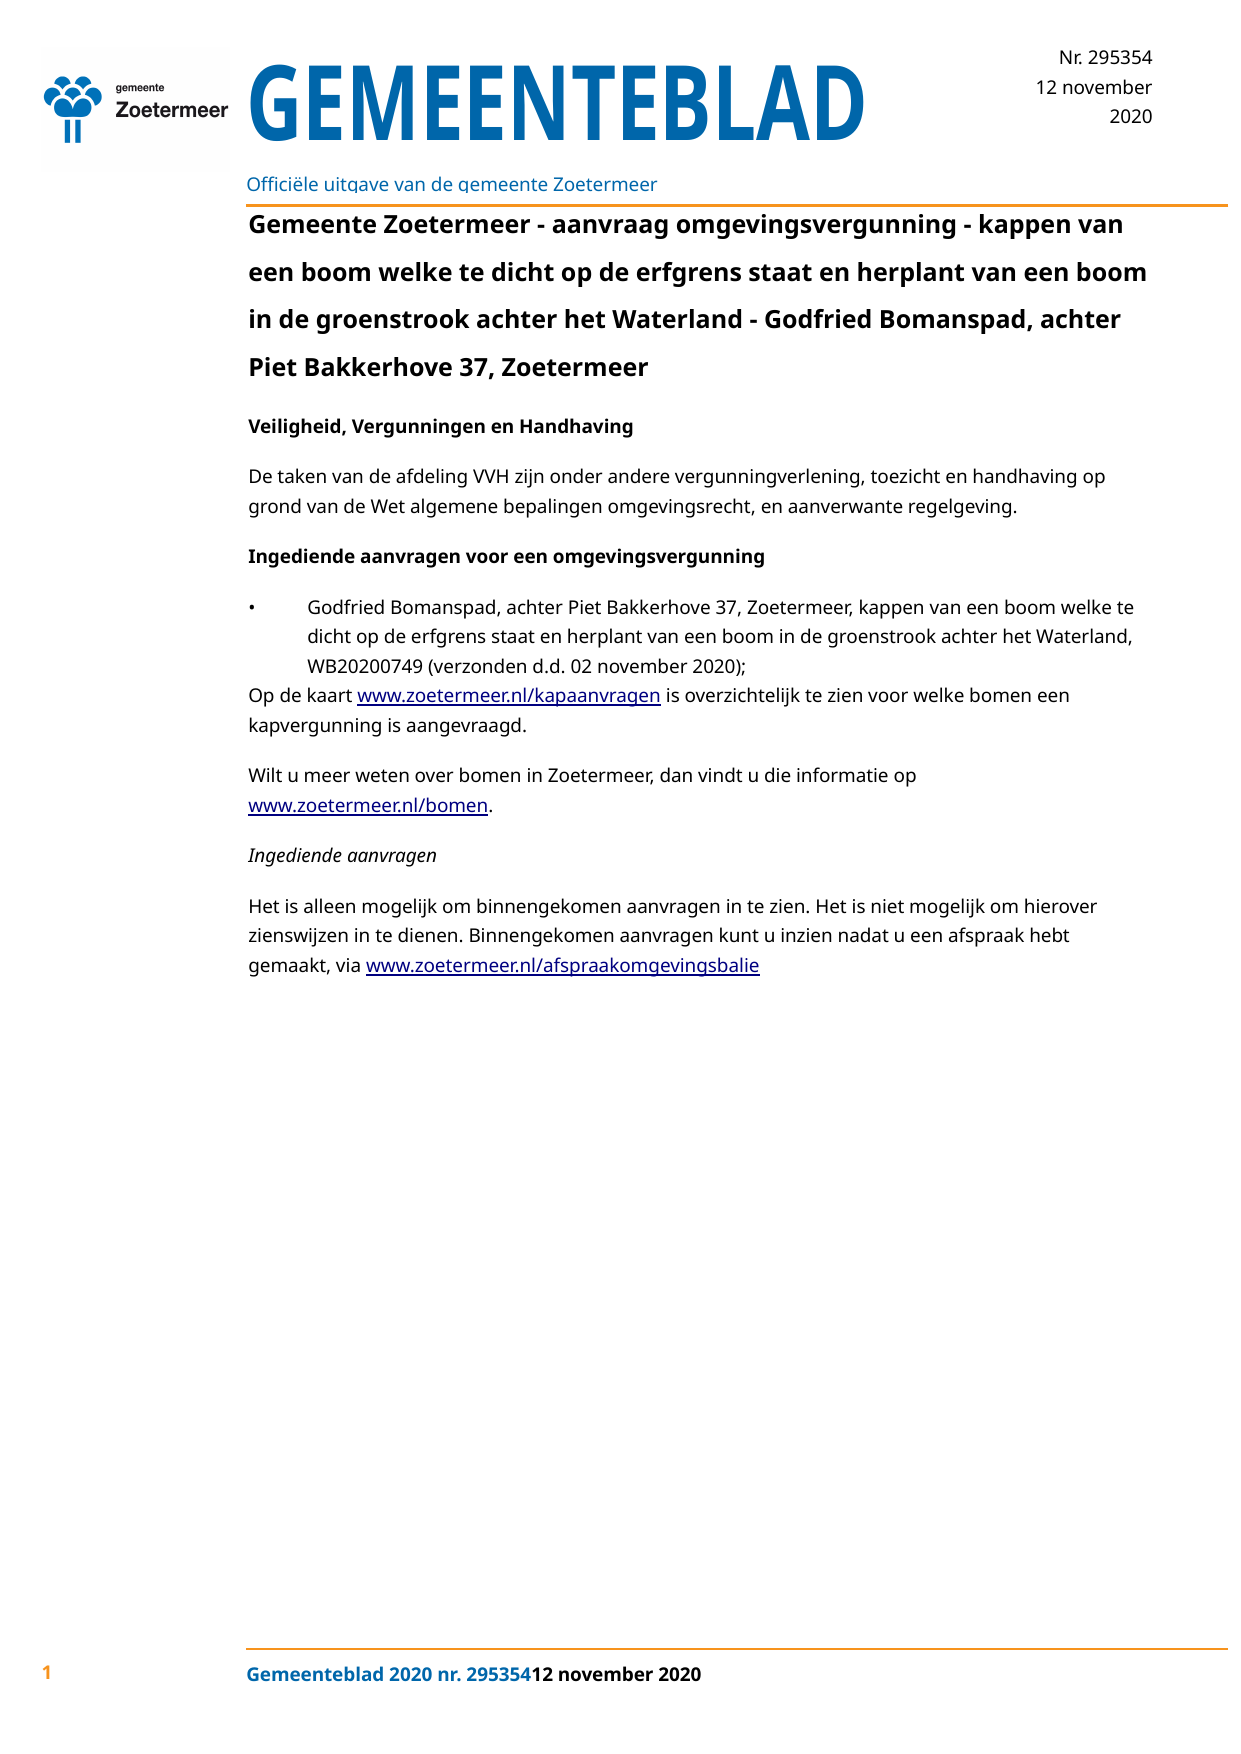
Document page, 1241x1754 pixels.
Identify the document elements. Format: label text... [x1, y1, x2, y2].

text De taken van de afdeling VVH zijn onder andere vergunningverlening, toezicht en handhaving op grond van de Wet algemene bepalingen omgevingsrecht, en aanverwante regelgeving. [248, 463, 1152, 519]
text Veiligheid, Vergunningen en Handhaving [248, 413, 1152, 439]
text Op de kaart www.zoetermeer.nl/kapaanvragen is overzichtelijk te zien voor welke bomen een kapvergunning is aangevraagd. [248, 683, 1152, 738]
picture [41, 47, 231, 172]
text Wilt u meer weten over bomen in Zoetermeer, dan vindt u die informatie op www.zoetermeer.nl/bomen. [248, 763, 1152, 818]
text Ingediende aanvragen voor een omgevingsvergunning [248, 543, 1152, 569]
list Godfried Bomanspad, achter Piet Bakkerhove 37, Zoetermeer, kappen van een boom welke te dicht op de erfgrens staat en herplant van een boom in de groenstrook achter het Waterland, WB20200749 (verzonden d.d. 02 november 2020); [248, 594, 1152, 679]
text Het is alleen mogelijk om binnengekomen aanvragen in te zien. Het is niet mogelijk om hierover zienswijzen in te dienen. Binnengekomen aanvragen kunt u inzien nadat u een afspraak hebt gemaakt, via www.zoetermeer.nl/afspraakomgevingsbalie [248, 893, 1152, 978]
text Ingediende aanvragen [248, 843, 1152, 868]
text Gemeente Zoetermeer - aanvraag omgevingsvergunning - kappen van een boom welke te dicht op de erfgrens staat en herplant van een boom in de groenstrook achter het Waterland - Godfried Bomanspad, achter Piet Bakkerhove 37, Zoetermeer [248, 207, 1152, 384]
